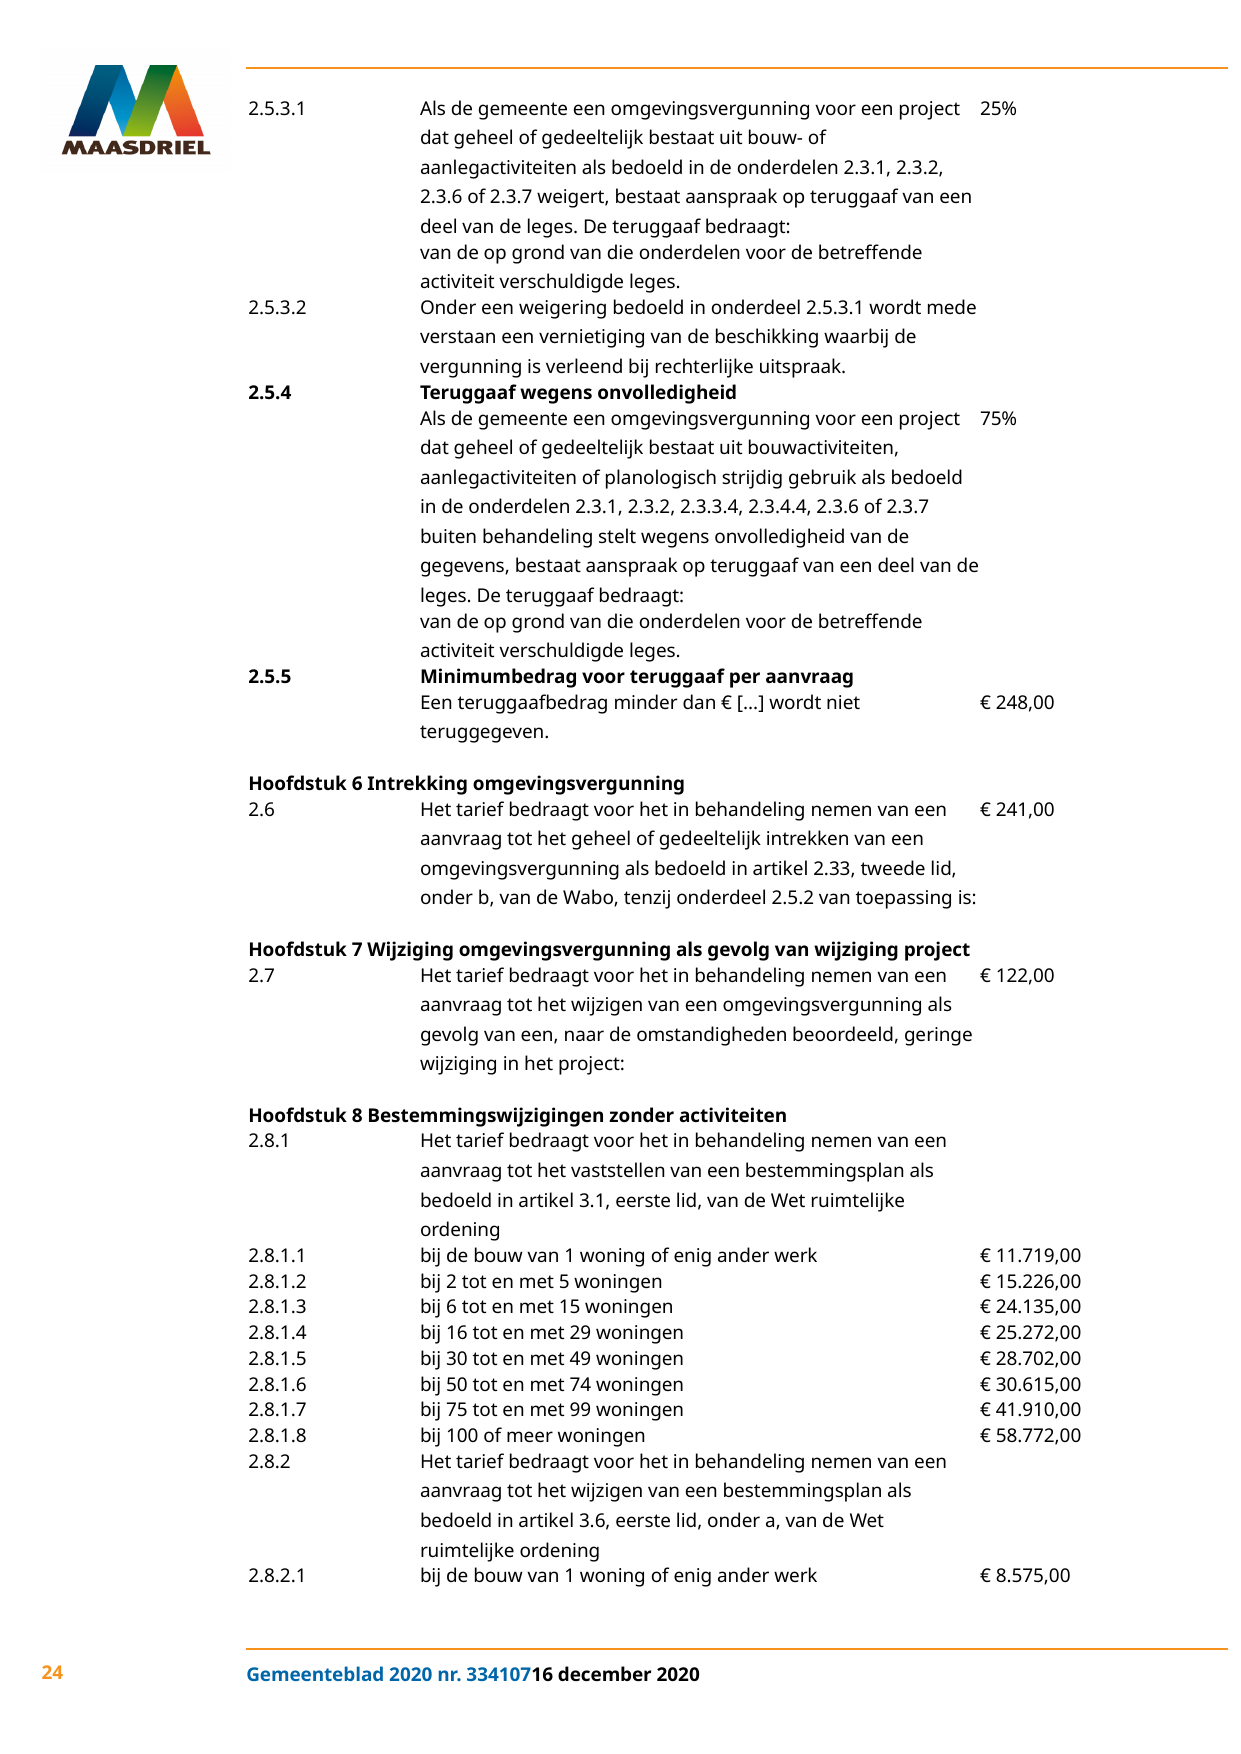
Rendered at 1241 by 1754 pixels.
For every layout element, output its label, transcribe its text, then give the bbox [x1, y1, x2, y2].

table_cell 2.5.4 [248, 379, 420, 405]
table_cell Onder een weigering bedoeld in onderdeel 2.5.3.1 wordt mede verstaan een vernietiging van de beschikking waarbij de vergunning is verleend bij rechterlijke uitspraak. [420, 294, 980, 379]
table_cell 2.8.1.4 [248, 1319, 420, 1345]
table_cell bij 50 tot en met 74 woningen [420, 1371, 980, 1397]
table_cell 2.5.3.1 [248, 95, 420, 239]
table_cell € 28.702,00 [980, 1345, 1152, 1371]
table_cell 75% [980, 405, 1152, 608]
table_cell [248, 910, 420, 936]
table_cell [980, 1448, 1152, 1562]
table_cell 25% [980, 95, 1152, 239]
table_cell 2.8.1.7 [248, 1397, 420, 1422]
table_cell 2.8.1.6 [248, 1371, 420, 1397]
table_cell [420, 910, 980, 936]
table_cell [980, 1128, 1152, 1242]
table_cell 2.8.1.8 [248, 1422, 420, 1448]
table_cell € 41.910,00 [980, 1397, 1152, 1422]
table_cell 2.6 [248, 796, 420, 910]
table_cell 2.8.1 [248, 1128, 420, 1242]
table_cell 2.8.1.1 [248, 1242, 420, 1268]
table_cell 2.8.1.3 [248, 1294, 420, 1319]
table_cell € 8.575,00 [980, 1563, 1152, 1588]
table_cell 2.8.2.1 [248, 1563, 420, 1588]
table_cell [980, 663, 1152, 689]
table_cell [248, 608, 420, 663]
table_cell 2.7 [248, 962, 420, 1076]
table_cell [980, 910, 1152, 936]
table_cell [980, 379, 1152, 405]
table_cell € 248,00 [980, 689, 1152, 744]
table_cell bij 16 tot en met 29 woningen [420, 1319, 980, 1345]
table_cell [980, 294, 1152, 379]
table_cell bij de bouw van 1 woning of enig ander werk [420, 1563, 980, 1588]
table_cell 2.5.5 [248, 663, 420, 689]
table_cell Een teruggaafbedrag minder dan € [...] wordt niet teruggegeven. [420, 689, 980, 744]
table_cell bij 6 tot en met 15 woningen [420, 1294, 980, 1319]
table_cell [248, 689, 420, 744]
table_cell [980, 744, 1152, 770]
table_cell € 122,00 [980, 962, 1152, 1076]
table_cell [980, 1076, 1152, 1102]
table_cell € 241,00 [980, 796, 1152, 910]
table_cell Minimumbedrag voor teruggaaf per aanvraag [420, 663, 980, 689]
table_cell [248, 405, 420, 608]
table_cell [980, 608, 1152, 663]
table_cell bij 100 of meer woningen [420, 1422, 980, 1448]
table_cell [248, 744, 420, 770]
table_cell € 58.772,00 [980, 1422, 1152, 1448]
table_cell Als de gemeente een omgevingsvergunning voor een project dat geheel of gedeeltelijk bestaat uit bouwactiviteiten, aanlegactiviteiten of planologisch strijdig gebruik als bedoeld in de onderdelen 2.3.1, 2.3.2, 2.3.3.4, 2.3.4.4, 2.3.6 of 2.3.7 buiten behandeling stelt wegens onvolledigheid van de gegevens, bestaat aanspraak op teruggaaf van een deel van de leges. De teruggaaf bedraagt: [420, 405, 980, 608]
table_cell van de op grond van die onderdelen voor de betreffende activiteit verschuldigde leges. [420, 239, 980, 294]
table_cell € 11.719,00 [980, 1242, 1152, 1268]
table_cell 2.5.3.2 [248, 294, 420, 379]
table_cell Als de gemeente een omgevingsvergunning voor een project dat geheel of gedeeltelijk bestaat uit bouw- of aanlegactiviteiten als bedoeld in de onderdelen 2.3.1, 2.3.2, 2.3.6 of 2.3.7 weigert, bestaat aanspraak op teruggaaf van een deel van de leges. De teruggaaf bedraagt: [420, 95, 980, 239]
table_cell Het tarief bedraagt voor het in behandeling nemen van een aanvraag tot het geheel of gedeeltelijk intrekken van een omgevingsvergunning als bedoeld in artikel 2.33, tweede lid, onder b, van de Wabo, tenzij onderdeel 2.5.2 van toepassing is: [420, 796, 980, 910]
table_cell Het tarief bedraagt voor het in behandeling nemen van een aanvraag tot het vaststellen van een bestemmingsplan als bedoeld in artikel 3.1, eerste lid, van de Wet ruimtelijke ordening [420, 1128, 980, 1242]
table_cell bij de bouw van 1 woning of enig ander werk [420, 1242, 980, 1268]
table_cell € 25.272,00 [980, 1319, 1152, 1345]
table_cell [980, 770, 1152, 796]
table_cell € 15.226,00 [980, 1268, 1152, 1294]
table_cell € 24.135,00 [980, 1294, 1152, 1319]
table_cell [980, 936, 1152, 962]
table_cell Het tarief bedraagt voor het in behandeling nemen van een aanvraag tot het wijzigen van een bestemmingsplan als bedoeld in artikel 3.6, eerste lid, onder a, van de Wet ruimtelijke ordening [420, 1448, 980, 1562]
table_cell Hoofdstuk 8 Bestemmingswijzigingen zonder activiteiten [248, 1102, 980, 1128]
table_cell [980, 239, 1152, 294]
table_cell bij 75 tot en met 99 woningen [420, 1397, 980, 1422]
table_cell bij 30 tot en met 49 woningen [420, 1345, 980, 1371]
table_cell [980, 1102, 1152, 1128]
table_cell [248, 239, 420, 294]
table_cell 2.8.1.5 [248, 1345, 420, 1371]
table_cell Het tarief bedraagt voor het in behandeling nemen van een aanvraag tot het wijzigen van een omgevingsvergunning als gevolg van een, naar de omstandigheden beoordeeld, geringe wijziging in het project: [420, 962, 980, 1076]
table_cell € 30.615,00 [980, 1371, 1152, 1397]
table_cell 2.8.2 [248, 1448, 420, 1562]
table_cell [248, 1076, 420, 1102]
table_cell Teruggaaf wegens onvolledigheid [420, 379, 980, 405]
table_cell [420, 1076, 980, 1102]
table_cell van de op grond van die onderdelen voor de betreffende activiteit verschuldigde leges. [420, 608, 980, 663]
table_cell [420, 744, 980, 770]
picture [41, 47, 231, 172]
table_cell Hoofdstuk 7 Wijziging omgevingsvergunning als gevolg van wijziging project [248, 936, 980, 962]
table_cell 2.8.1.2 [248, 1268, 420, 1294]
table_cell Hoofdstuk 6 Intrekking omgevingsvergunning [248, 770, 980, 796]
table_cell bij 2 tot en met 5 woningen [420, 1268, 980, 1294]
